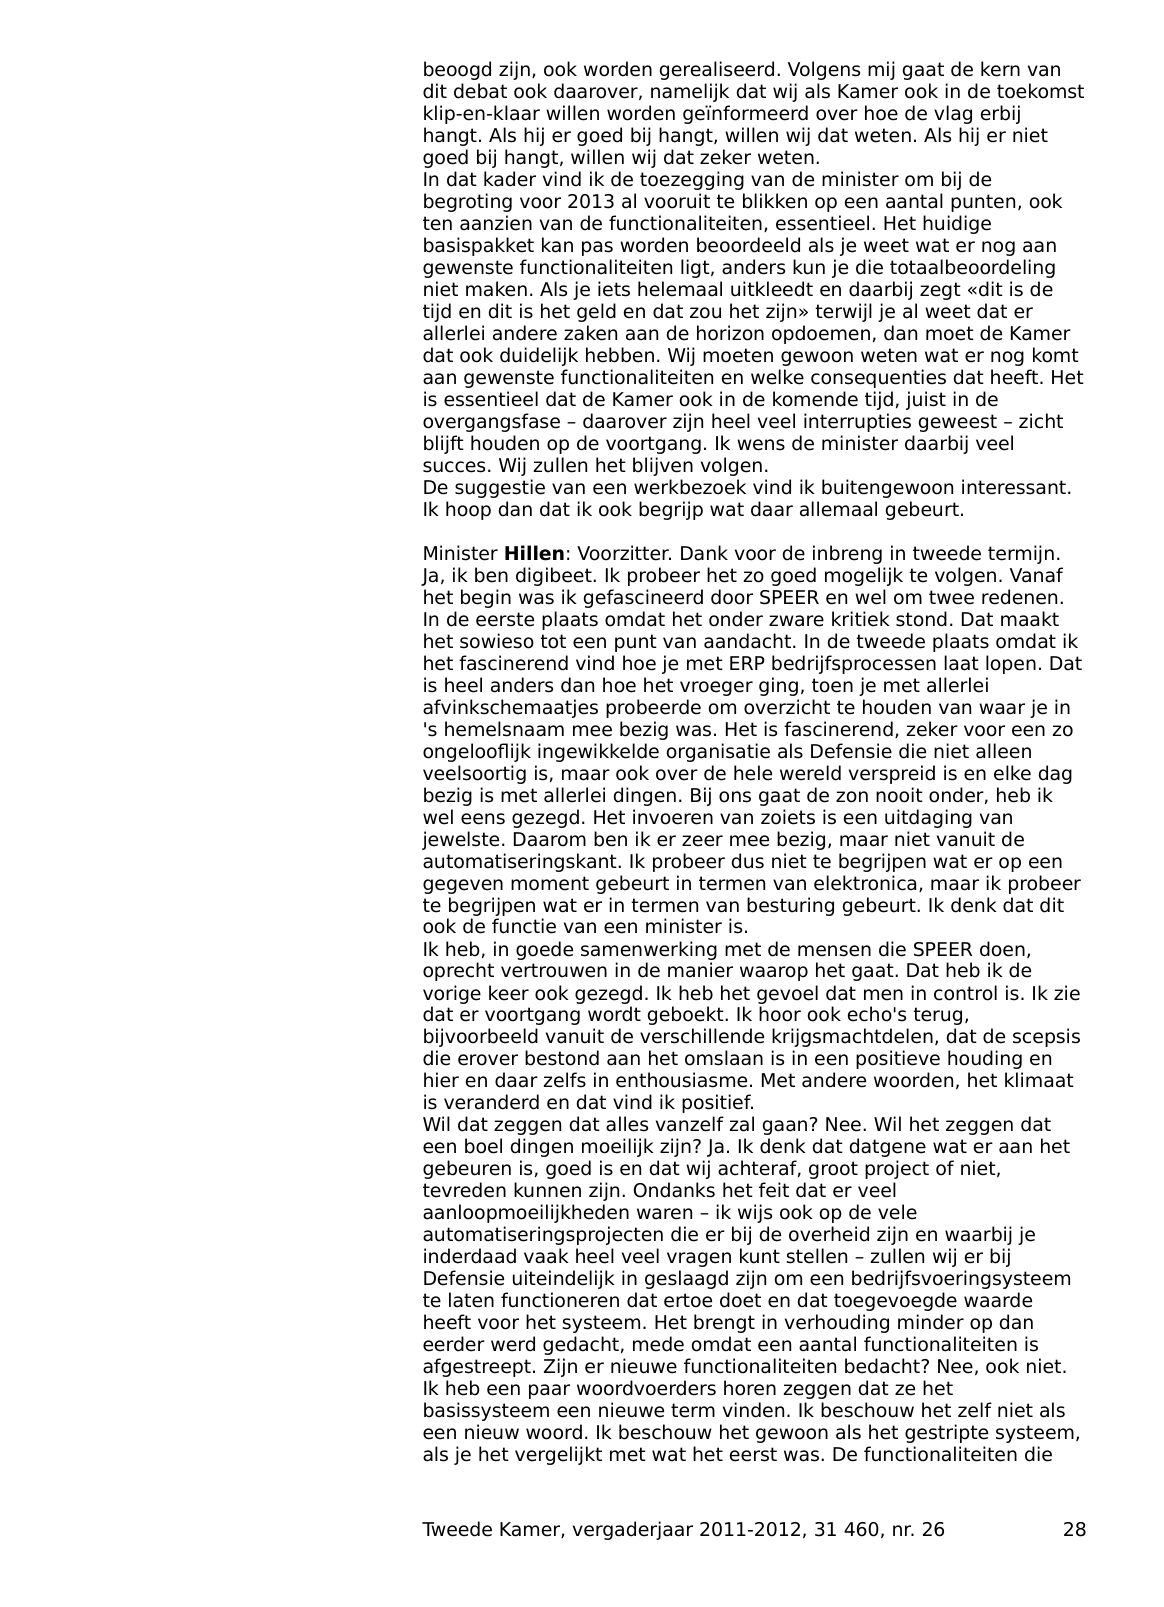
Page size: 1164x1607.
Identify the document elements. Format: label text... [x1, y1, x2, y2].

text beoogd zijn, ook worden gerealiseerd. Volgens mij gaat de kern van dit debat ook daarover, namelijk dat wij als Kamer ook in de toekomst klip-en-klaar willen worden geïnformeerd over hoe de vlag erbij hangt. Als hij er goed bij hangt, willen wij dat weten. Als hij er niet goed bij hangt, willen wij dat zeker weten. [422, 59, 1087, 169]
text Minister Hillen: Voorzitter. Dank voor de inbreng in tweede termijn. Ja, ik ben digibeet. Ik probeer het zo goed mogelijk te volgen. Vanaf het begin was ik gefascineerd door SPEER en wel om twee redenen. In de eerste plaats omdat het onder zware kritiek stond. Dat maakt het sowieso tot een punt van aandacht. In de tweede plaats omdat ik het fascinerend vind hoe je met ERP bedrijfsprocessen laat lopen. Dat is heel anders dan hoe het vroeger ging, toen je met allerlei afvinkschemaatjes probeerde om overzicht te houden van waar je in 's hemelsnaam mee bezig was. Het is fascinerend, zeker voor een zo ongelooflijk ingewikkelde organisatie als Defensie die niet alleen veelsoortig is, maar ook over de hele wereld verspreid is en elke dag bezig is met allerlei dingen. Bij ons gaat de zon nooit onder, heb ik wel eens gezegd. Het invoeren van zoiets is een uitdaging van jewelste. Daarom ben ik er zeer mee bezig, maar niet vanuit de automatiseringskant. Ik probeer dus niet te begrijpen wat er op een gegeven moment gebeurt in termen van elektronica, maar ik probeer te begrijpen wat er in termen van besturing gebeurt. Ik denk dat dit ook de functie van een minister is. [422, 543, 1087, 938]
text Wil dat zeggen dat alles vanzelf zal gaan? Nee. Wil het zeggen dat een boel dingen moeilijk zijn? Ja. Ik denk dat datgene wat er aan het gebeuren is, goed is en dat wij achteraf, groot project of niet, tevreden kunnen zijn. Ondanks het feit dat er veel aanloopmoeilijkheden waren – ik wijs ook op de vele automatiseringsprojecten die er bij de overheid zijn en waarbij je inderdaad vaak heel veel vragen kunt stellen – zullen wij er bij Defensie uiteindelijk in geslaagd zijn om een bedrijfsvoeringsysteem te laten functioneren dat ertoe doet en dat toegevoegde waarde heeft voor het systeem. Het brengt in verhouding minder op dan eerder werd gedacht, mede omdat een aantal functionaliteiten is afgestreept. Zijn er nieuwe functionaliteiten bedacht? Nee, ook niet. Ik heb een paar woordvoerders horen zeggen dat ze het basissysteem een nieuwe term vinden. Ik beschouw het zelf niet als een nieuw woord. Ik beschouw het gewoon als het gestripte systeem, als je het vergelijkt met wat het eerst was. De functionaliteiten die [422, 1114, 1087, 1466]
text De suggestie van een werkbezoek vind ik buitengewoon interessant. Ik hoop dan dat ik ook begrijp wat daar allemaal gebeurt. [422, 477, 1087, 521]
text Ik heb, in goede samenwerking met de mensen die SPEER doen, oprecht vertrouwen in de manier waarop het gaat. Dat heb ik de vorige keer ook gezegd. Ik heb het gevoel dat men in control is. Ik zie dat er voortgang wordt geboekt. Ik hoor ook echo's terug, bijvoorbeeld vanuit de verschillende krijgsmachtdelen, dat de scepsis die erover bestond aan het omslaan is in een positieve houding en hier en daar zelfs in enthousiasme. Met andere woorden, het klimaat is veranderd en dat vind ik positief. [422, 938, 1087, 1114]
text In dat kader vind ik de toezegging van de minister om bij de begroting voor 2013 al vooruit te blikken op een aantal punten, ook ten aanzien van de functionaliteiten, essentieel. Het huidige basispakket kan pas worden beoordeeld als je weet wat er nog aan gewenste functionaliteiten ligt, anders kun je die totaalbeoordeling niet maken. Als je iets helemaal uitkleedt en daarbij zegt «dit is de tijd en dit is het geld en dat zou het zijn» terwijl je al weet dat er allerlei andere zaken aan de horizon opdoemen, dan moet de Kamer dat ook duidelijk hebben. Wij moeten gewoon weten wat er nog komt aan gewenste functionaliteiten en welke consequenties dat heeft. Het is essentieel dat de Kamer ook in de komende tijd, juist in de overgangsfase – daarover zijn heel veel interrupties geweest – zicht blijft houden op de voortgang. Ik wens de minister daarbij veel succes. Wij zullen het blijven volgen. [422, 169, 1087, 477]
